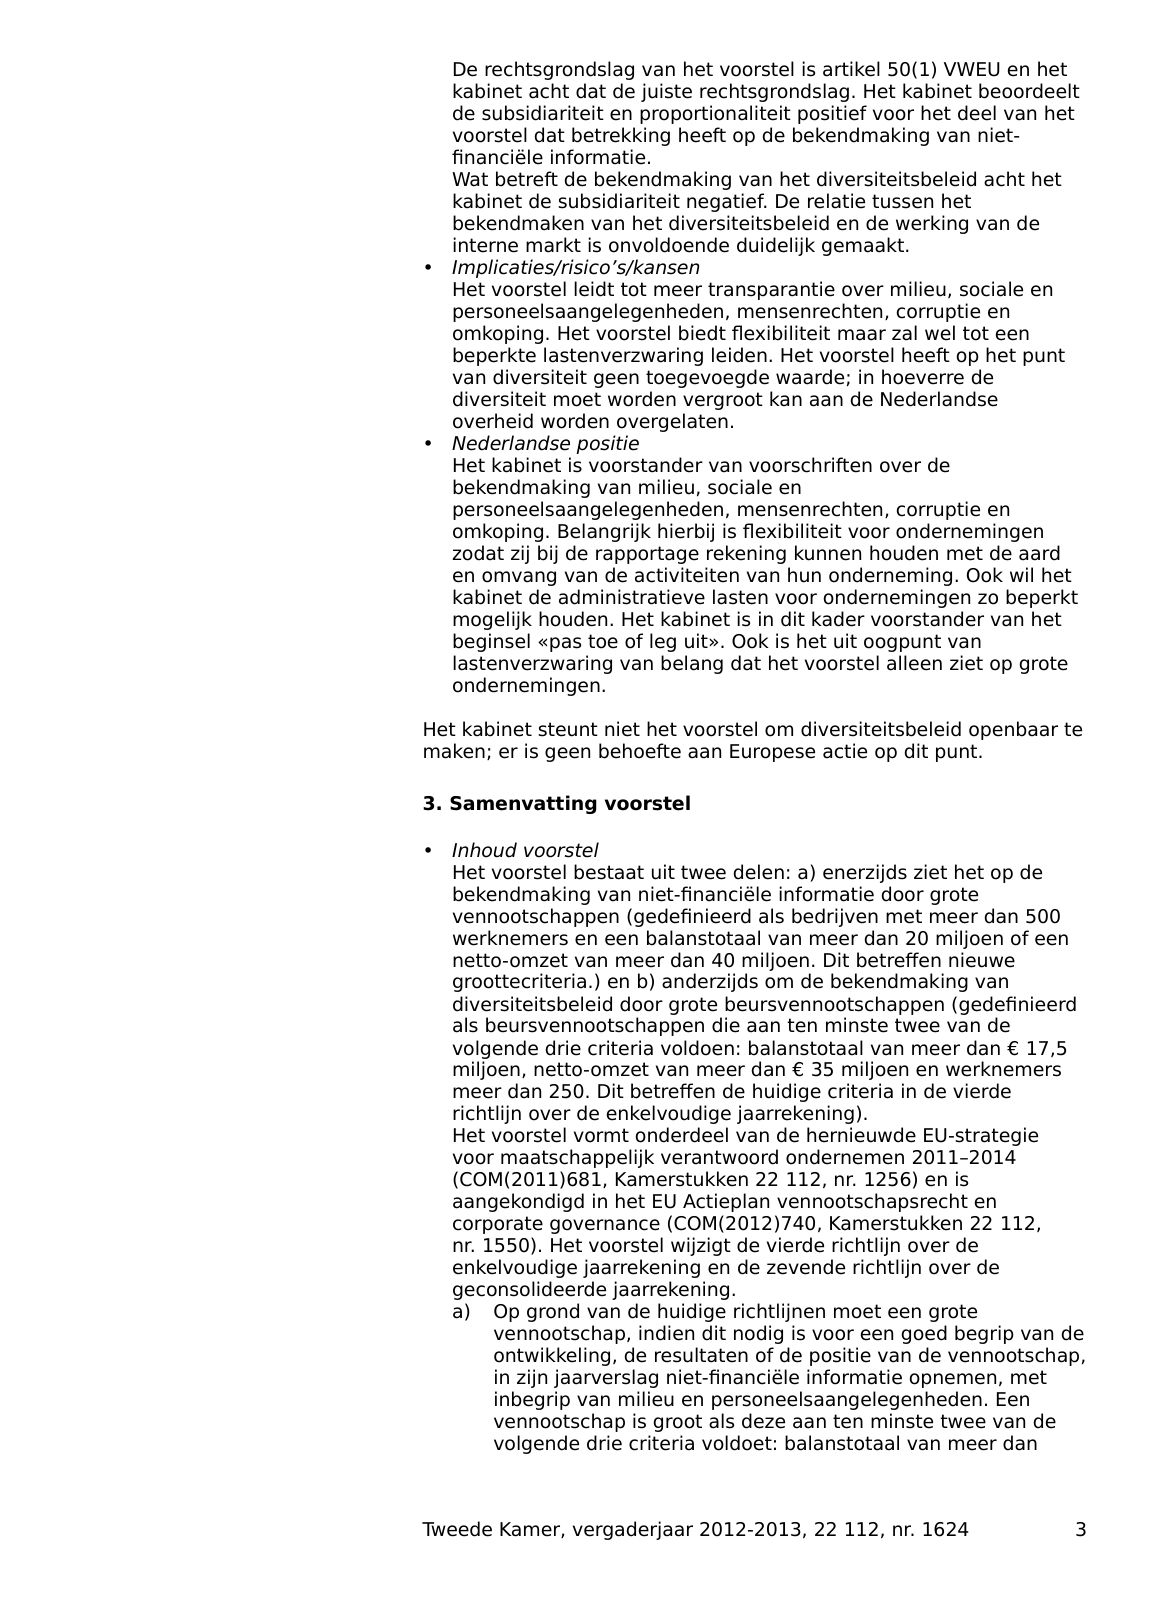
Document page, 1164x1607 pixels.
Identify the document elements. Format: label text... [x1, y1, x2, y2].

text • Nederlandse positie [422, 433, 1087, 455]
text Het voorstel bestaat uit twee delen: a) enerzijds ziet het op de bekendmaking van niet-financiële informatie door grote vennootschappen (gedefinieerd als bedrijven met meer dan 500 werknemers en een balanstotaal van meer dan 20 miljoen of een netto-omzet van meer dan 40 miljoen. Dit betreffen nieuwe groottecriteria.) en b) anderzijds om de bekendmaking van diversiteitsbeleid door grote beursvennootschappen (gedefinieerd als beursvennootschappen die aan ten minste twee van de volgende drie criteria voldoen: balanstotaal van meer dan € 17,5 miljoen, netto-omzet van meer dan € 35 miljoen en werknemers meer dan 250. Dit betreffen de huidige criteria in de vierde richtlijn over de enkelvoudige jaarrekening). [452, 862, 1087, 1125]
text Het voorstel vormt onderdeel van de hernieuwde EU-strategie voor maatschappelijk verantwoord ondernemen 2011–2014 (COM(2011)681, Kamerstukken 22 112, nr. 1256) en is aangekondigd in het EU Actieplan vennootschapsrecht en corporate governance (COM(2012)740, Kamerstukken 22 112, nr. 1550). Het voorstel wijzigt de vierde richtlijn over de enkelvoudige jaarrekening en de zevende richtlijn over de geconsolideerde jaarrekening. [452, 1125, 1087, 1301]
text a) Op grond van de huidige richtlijnen moet een grote vennootschap, indien dit nodig is voor een goed begrip van de ontwikkeling, de resultaten of de positie van de vennootschap, in zijn jaarverslag niet-financiële informatie opnemen, met inbegrip van milieu en personeelsaangelegenheden. Een vennootschap is groot als deze aan ten minste twee van de volgende drie criteria voldoet: balanstotaal van meer dan [452, 1301, 1087, 1455]
text • Implicaties/risico’s/kansen [422, 257, 1087, 279]
text Wat betreft de bekendmaking van het diversiteitsbeleid acht het kabinet de subsidiariteit negatief. De relatie tussen het bekendmaken van het diversiteitsbeleid en de werking van de interne markt is onvoldoende duidelijk gemaakt. [452, 169, 1087, 257]
text Het voorstel leidt tot meer transparantie over milieu, sociale en personeelsaangelegenheden, mensenrechten, corruptie en omkoping. Het voorstel biedt flexibiliteit maar zal wel tot een beperkte lastenverzwaring leiden. Het voorstel heeft op het punt van diversiteit geen toegevoegde waarde; in hoeverre de diversiteit moet worden vergroot kan aan de Nederlandse overheid worden overgelaten. [452, 279, 1087, 433]
text De rechtsgrondslag van het voorstel is artikel 50(1) VWEU en het kabinet acht dat de juiste rechtsgrondslag. Het kabinet beoordeelt de subsidiariteit en proportionaliteit positief voor het deel van het voorstel dat betrekking heeft op de bekendmaking van niet-financiële informatie. [452, 59, 1087, 169]
text Het kabinet steunt niet het voorstel om diversiteitsbeleid openbaar te maken; er is geen behoefte aan Europese actie op dit punt. [422, 719, 1087, 763]
subtitle 3. Samenvatting voorstel [422, 793, 1087, 814]
text • Inhoud voorstel [422, 839, 1087, 862]
text Het kabinet is voorstander van voorschriften over de bekendmaking van milieu, sociale en personeelsaangelegenheden, mensenrechten, corruptie en omkoping. Belangrijk hierbij is flexibiliteit voor ondernemingen zodat zij bij de rapportage rekening kunnen houden met de aard en omvang van de activiteiten van hun onderneming. Ook wil het kabinet de administratieve lasten voor ondernemingen zo beperkt mogelijk houden. Het kabinet is in dit kader voorstander van het beginsel «pas toe of leg uit». Ook is het uit oogpunt van lastenverzwaring van belang dat het voorstel alleen ziet op grote ondernemingen. [452, 455, 1087, 696]
